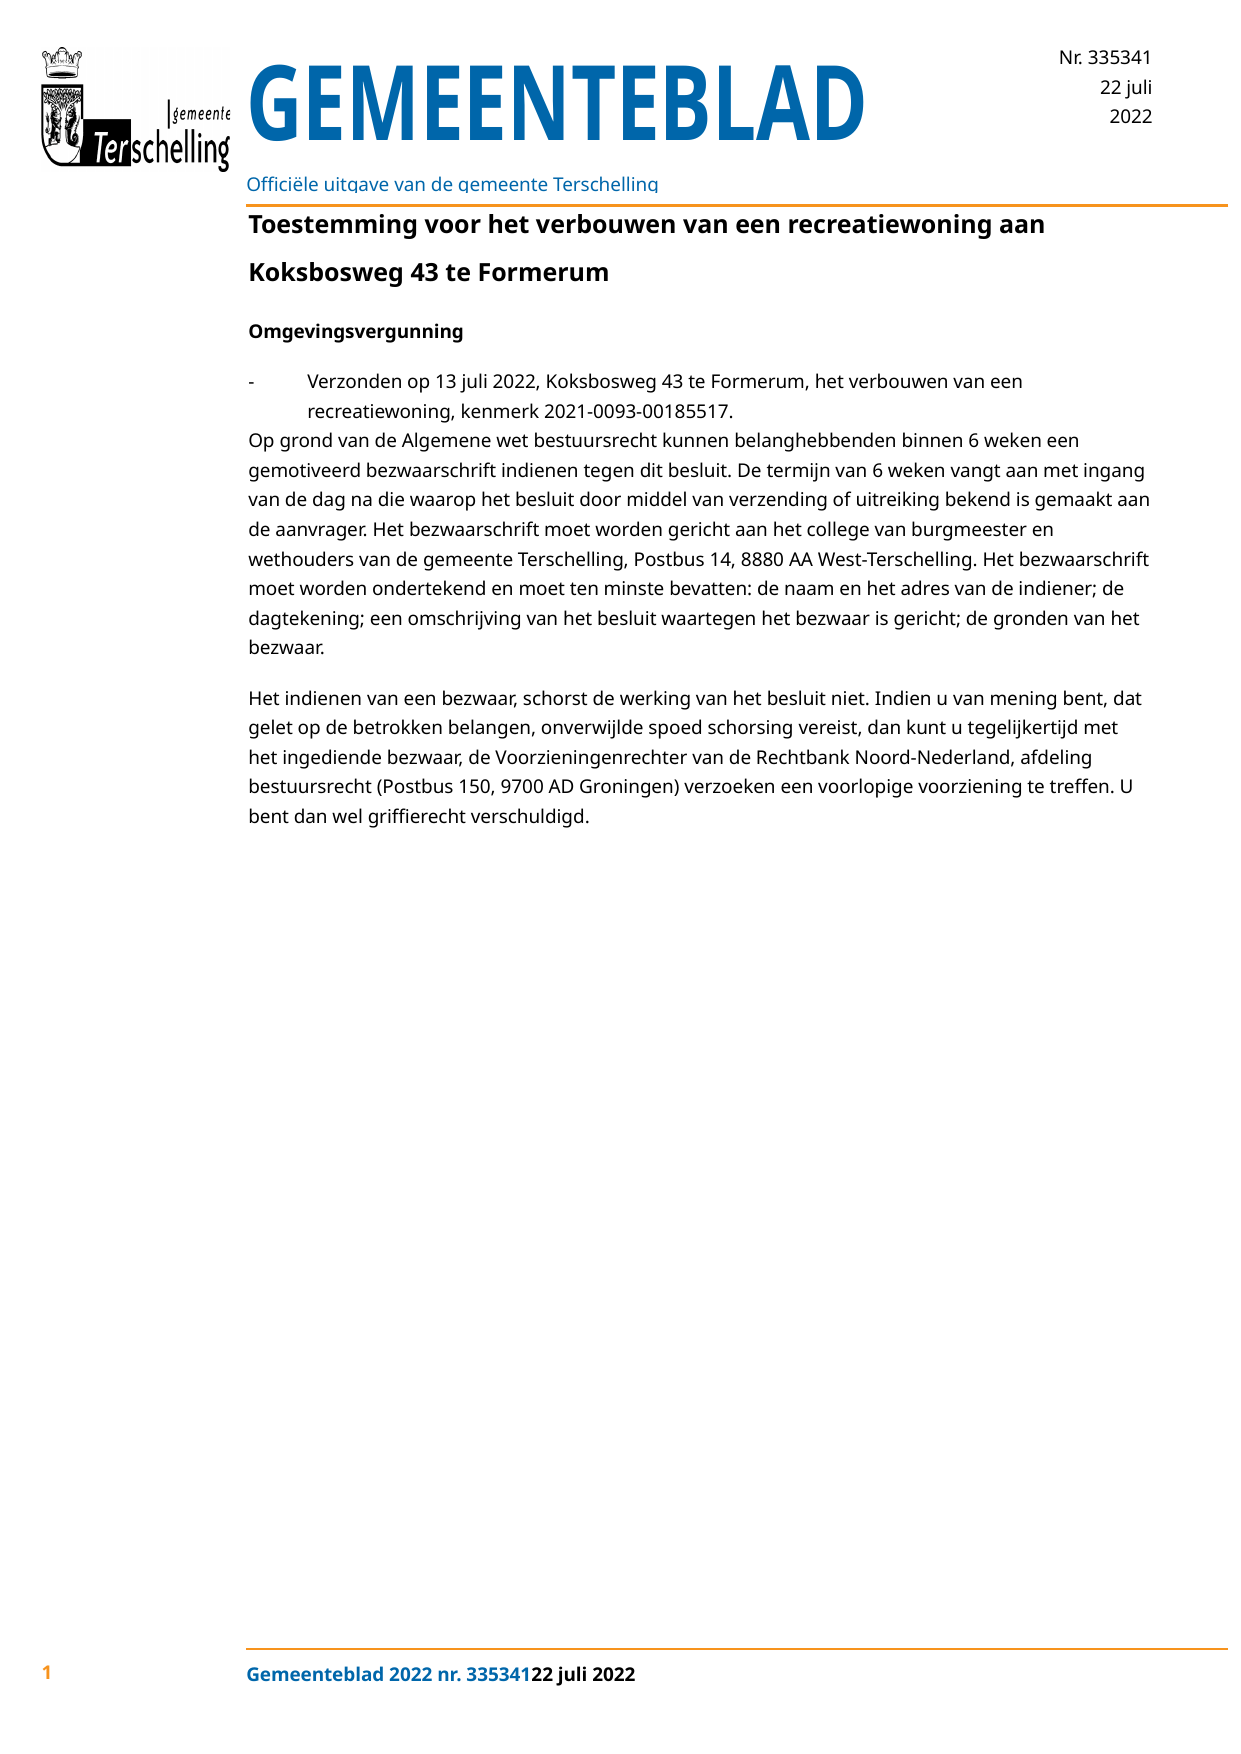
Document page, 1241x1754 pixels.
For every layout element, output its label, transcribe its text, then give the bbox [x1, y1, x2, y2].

picture [41, 47, 231, 172]
text Omgevingsvergunning [248, 318, 1152, 344]
text Op grond van de Algemene wet bestuursrecht kunnen belanghebbenden binnen 6 weken een gemotiveerd bezwaarschrift indienen tegen dit besluit. De termijn van 6 weken vangt aan met ingang van de dag na die waarop het besluit door middel van verzending of uitreiking bekend is gemaakt aan de aanvrager. Het bezwaarschrift moet worden gericht aan het college van burgmeester en wethouders van de gemeente Terschelling, Postbus 14, 8880 AA West-Terschelling. Het bezwaarschrift moet worden ondertekend en moet ten minste bevatten: de naam en het adres van de indiener; de dagtekening; een omschrijving van het besluit waartegen het bezwaar is gericht; de gronden van het bezwaar. [248, 427, 1152, 660]
text Toestemming voor het verbouwen van een recreatiewoning aan Koksbosweg 43 te Formerum [248, 207, 1152, 288]
text Het indienen van een bezwaar, schorst de werking van het besluit niet. Indien u van mening bent, dat gelet op de betrokken belangen, onverwijlde spoed schorsing vereist, dan kunt u tegelijkertijd met het ingediende bezwaar, de Voorzieningenrechter van de Rechtbank Noord-Nederland, afdeling bestuursrecht (Postbus 150, 9700 AD Groningen) verzoeken een voorlopige voorziening te treffen. U bent dan wel griffierecht verschuldigd. [248, 685, 1152, 829]
list Verzonden op 13 juli 2022, Koksbosweg 43 te Formerum, het verbouwen van een recreatiewoning, kenmerk 2021-0093-00185517. [248, 368, 1152, 424]
